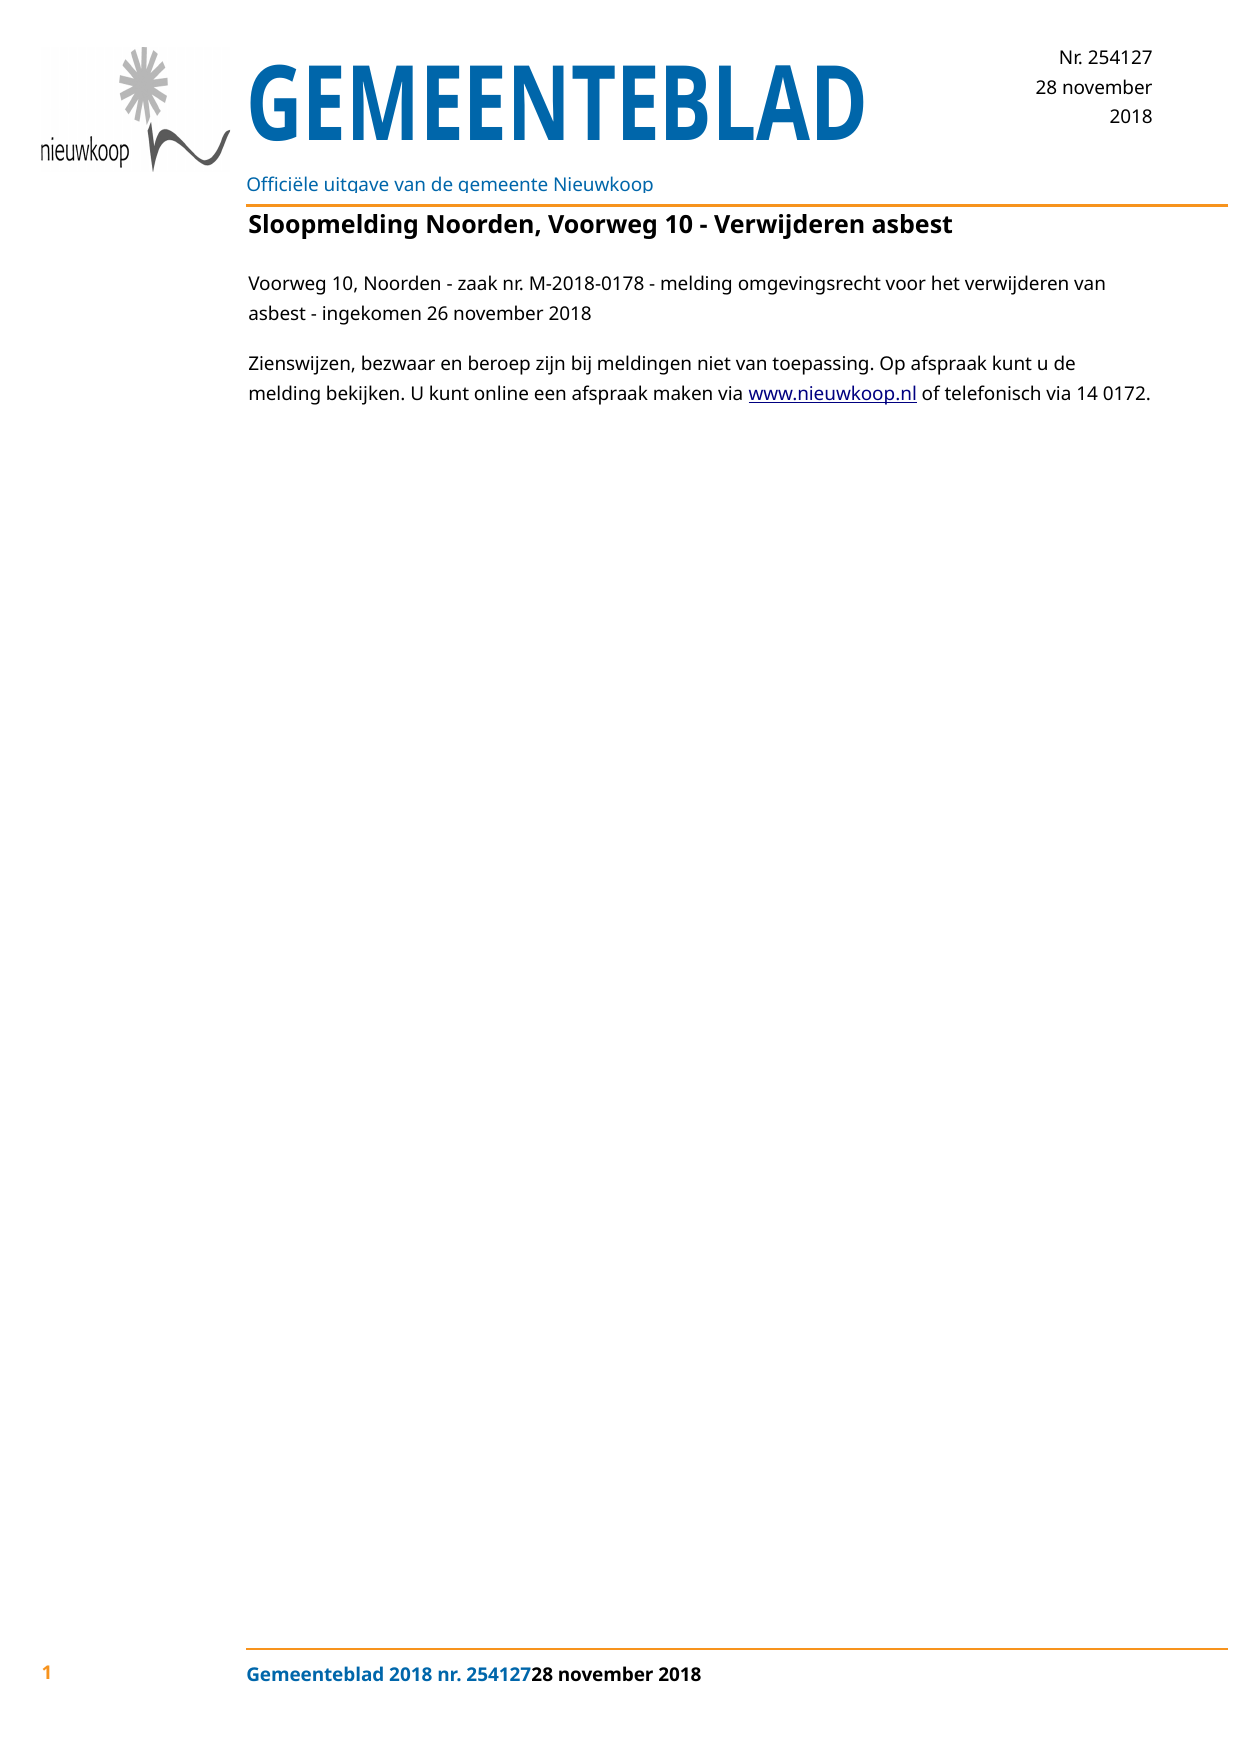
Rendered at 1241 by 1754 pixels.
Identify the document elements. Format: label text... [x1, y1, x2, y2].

text Sloopmelding Noorden, Voorweg 10 - Verwijderen asbest [248, 207, 1152, 241]
picture [41, 47, 231, 172]
text Zienswijzen, bezwaar en beroep zijn bij meldingen niet van toepassing. Op afspraak kunt u de melding bekijken. U kunt online een afspraak maken via www.nieuwkoop.nl of telefonisch via 14 0172. [248, 350, 1152, 406]
text Voorweg 10, Noorden - zaak nr. M-2018-0178 - melding omgevingsrecht voor het verwijderen van asbest - ingekomen 26 november 2018 [248, 270, 1152, 326]
